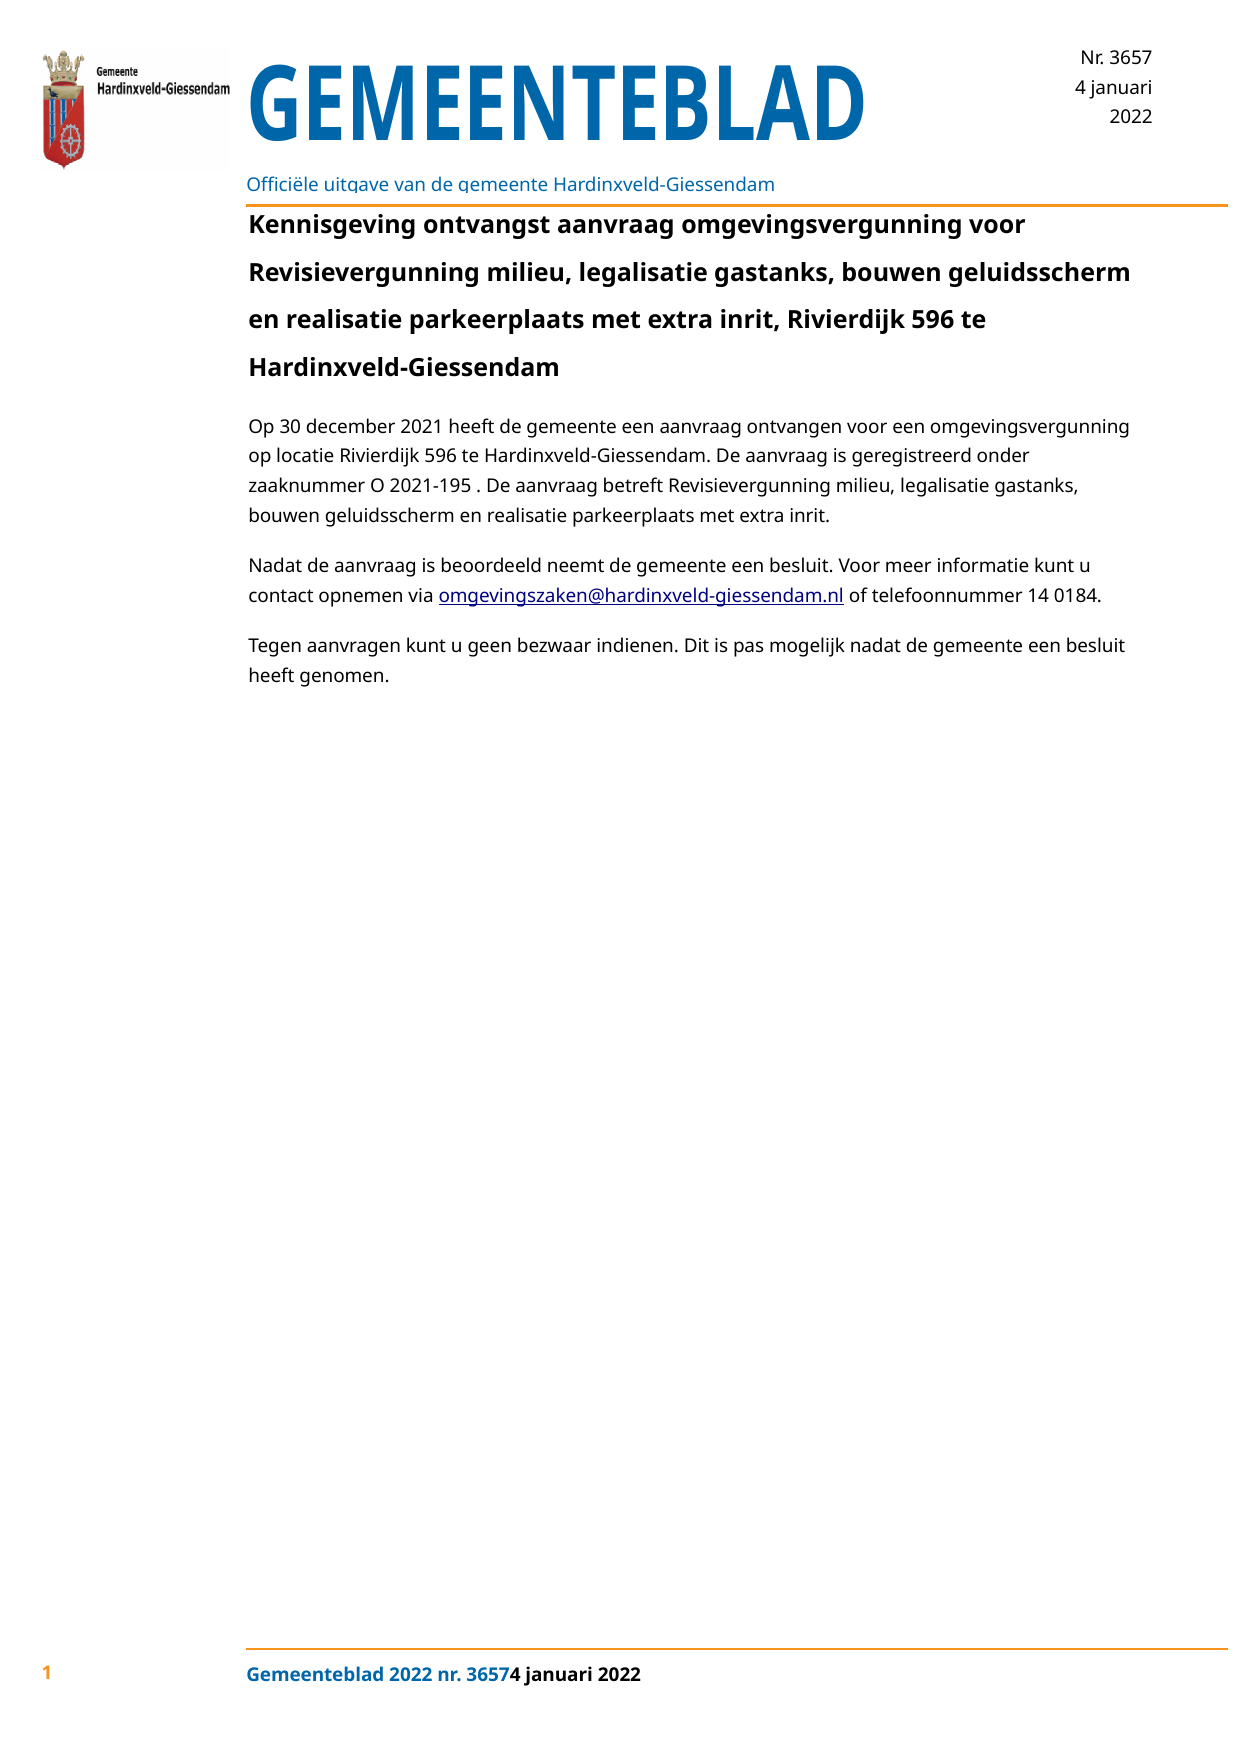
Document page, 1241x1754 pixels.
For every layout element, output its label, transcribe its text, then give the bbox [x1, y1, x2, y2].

text Nadat de aanvraag is beoordeeld neemt de gemeente een besluit. Voor meer informatie kunt u contact opnemen via omgevingszaken@hardinxveld-giessendam.nl of telefoonnummer 14 0184. [248, 552, 1152, 608]
text Tegen aanvragen kunt u geen bezwaar indienen. Dit is pas mogelijk nadat de gemeente een besluit heeft genomen. [248, 632, 1152, 688]
text Op 30 december 2021 heeft de gemeente een aanvraag ontvangen voor een omgevingsvergunning op locatie Rivierdijk 596 te Hardinxveld-Giessendam. De aanvraag is geregistreerd onder zaaknummer O 2021-195 . De aanvraag betreft Revisievergunning milieu, legalisatie gastanks, bouwen geluidsscherm en realisatie parkeerplaats met extra inrit. [248, 413, 1152, 528]
picture [41, 47, 231, 172]
text Kennisgeving ontvangst aanvraag omgevingsvergunning voor Revisievergunning milieu, legalisatie gastanks, bouwen geluidsscherm en realisatie parkeerplaats met extra inrit, Rivierdijk 596 te Hardinxveld-Giessendam [248, 207, 1152, 384]
